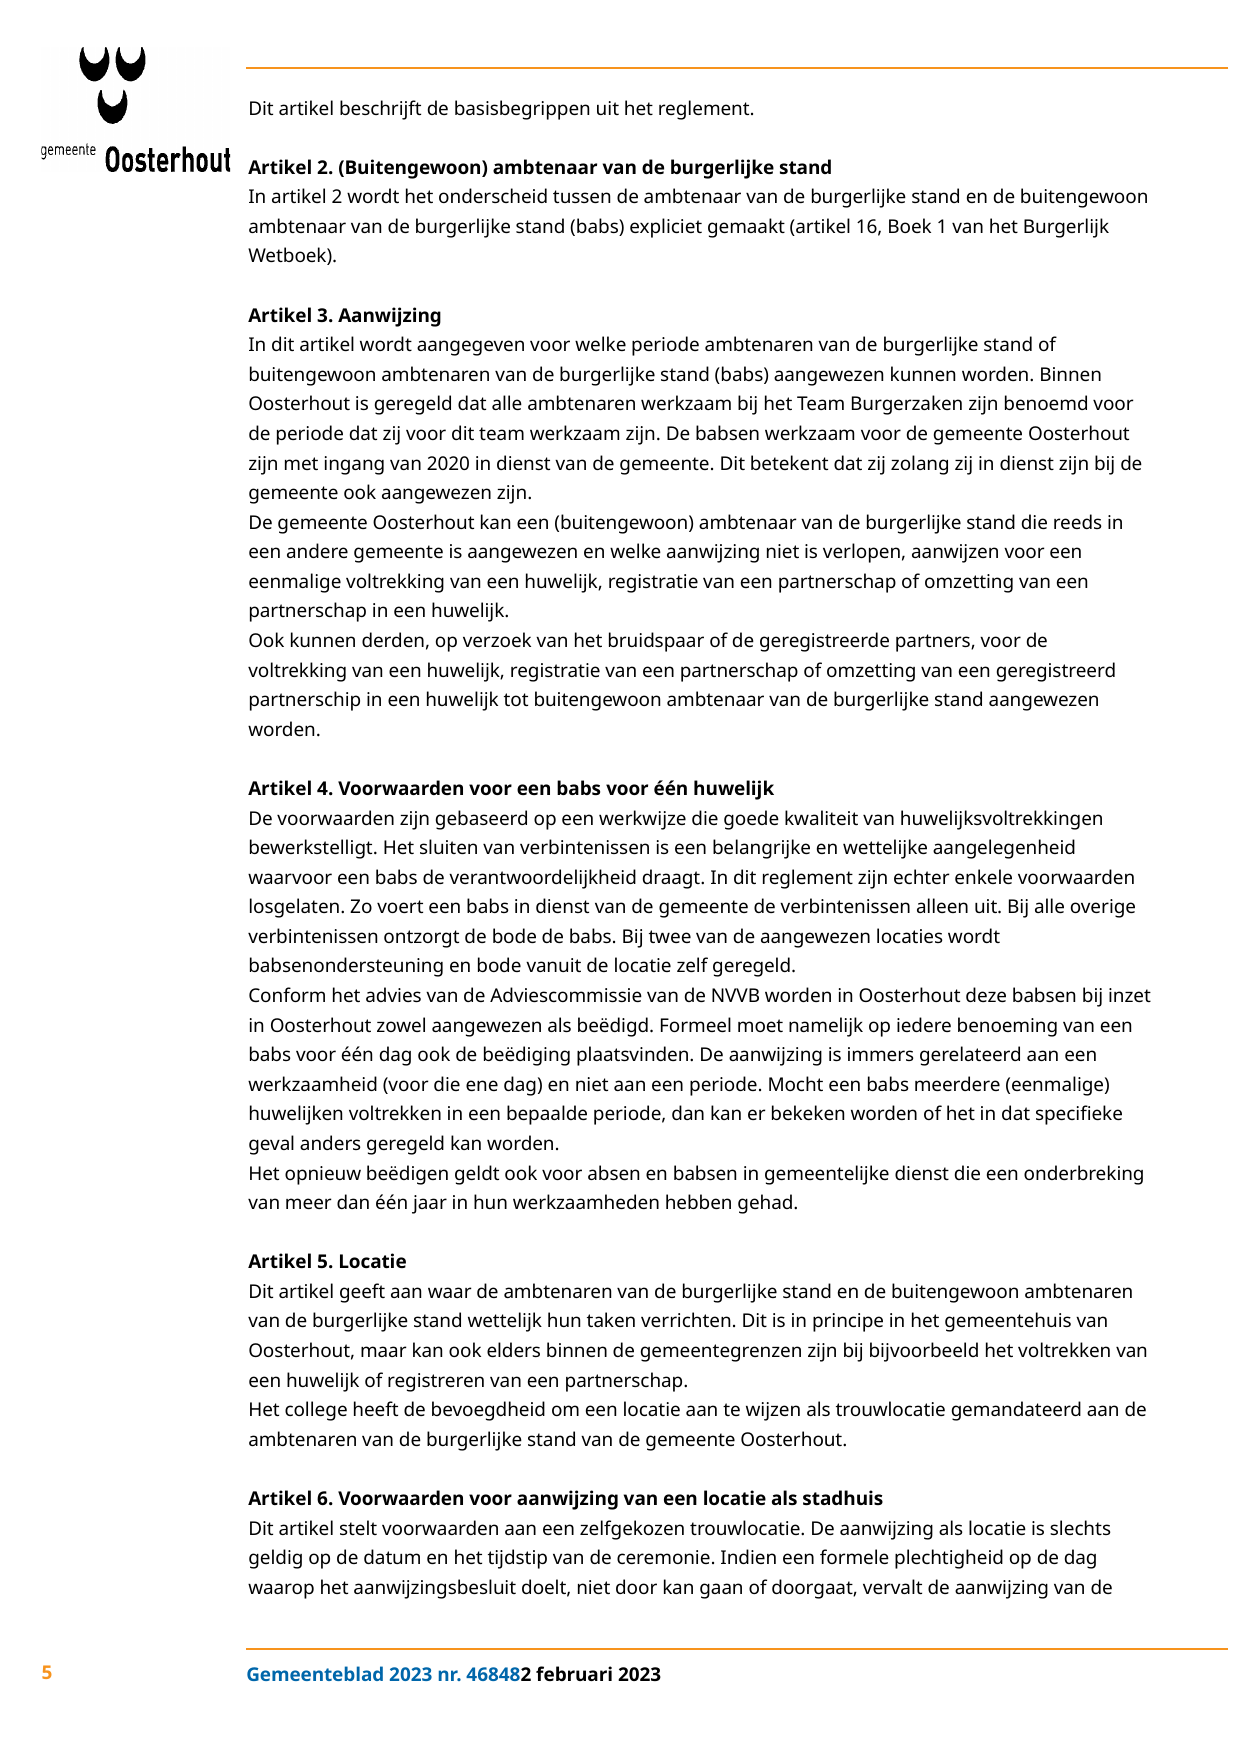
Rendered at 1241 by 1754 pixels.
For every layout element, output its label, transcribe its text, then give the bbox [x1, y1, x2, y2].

text Artikel 2. (Buitengewoon) ambtenaar van de burgerlijke stand [248, 154, 1152, 180]
text Conform het advies van de Adviescommissie van de NVVB worden in Oosterhout deze babsen bij inzet in Oosterhout zowel aangewezen als beëdigd. Formeel moet namelijk op iedere benoeming van een babs voor één dag ook de beëdiging plaatsvinden. De aanwijzing is immers gerelateerd aan een werkzaamheid (voor die ene dag) en niet aan een periode. Mocht een babs meerdere (eenmalige) huwelijken voltrekken in een bepaalde periode, dan kan er bekeken worden of het in dat specifieke geval anders geregeld kan worden. [248, 982, 1152, 1156]
text Dit artikel geeft aan waar de ambtenaren van de burgerlijke stand en de buitengewoon ambtenaren van de burgerlijke stand wettelijk hun taken verrichten. Dit is in principe in het gemeentehuis van Oosterhout, maar kan ook elders binnen de gemeentegrenzen zijn bij bijvoorbeeld het voltrekken van een huwelijk of registreren van een partnerschap. [248, 1278, 1152, 1393]
text Het college heeft de bevoegdheid om een locatie aan te wijzen als trouwlocatie gemandateerd aan de ambtenaren van de burgerlijke stand van de gemeente Oosterhout. [248, 1396, 1152, 1452]
text Ook kunnen derden, op verzoek van het bruidspaar of de geregistreerde partners, voor de voltrekking van een huwelijk, registratie van een partnerschap of omzetting van een geregistreerd partnerschip in een huwelijk tot buitengewoon ambtenaar van de burgerlijke stand aangewezen worden. [248, 627, 1152, 742]
text Het opnieuw beëdigen geldt ook voor absen en babsen in gemeentelijke dienst die een onderbreking van meer dan één jaar in hun werkzaamheden hebben gehad. [248, 1160, 1152, 1215]
text Artikel 3. Aanwijzing [248, 302, 1152, 328]
text De voorwaarden zijn gebaseerd op een werkwijze die goede kwaliteit van huwelijksvoltrekkingen bewerkstelligt. Het sluiten van verbintenissen is een belangrijke en wettelijke aangelegenheid waarvoor een babs de verantwoordelijkheid draagt. In dit reglement zijn echter enkele voorwaarden losgelaten. Zo voert een babs in dienst van de gemeente de verbintenissen alleen uit. Bij alle overige verbintenissen ontzorgt de bode de babs. Bij twee van de aangewezen locaties wordt babsenondersteuning en bode vanuit de locatie zelf geregeld. [248, 805, 1152, 978]
text Artikel 4. Voorwaarden voor een babs voor één huwelijk [248, 775, 1152, 801]
text De gemeente Oosterhout kan een (buitengewoon) ambtenaar van de burgerlijke stand die reeds in een andere gemeente is aangewezen en welke aanwijzing niet is verlopen, aanwijzen voor een eenmalige voltrekking van een huwelijk, registratie van een partnerschap of omzetting van een partnerschap in een huwelijk. [248, 509, 1152, 623]
text In artikel 2 wordt het onderscheid tussen de ambtenaar van de burgerlijke stand en de buitengewoon ambtenaar van de burgerlijke stand (babs) expliciet gemaakt (artikel 16, Boek 1 van het Burgerlijk Wetboek). [248, 183, 1152, 268]
text Artikel 5. Locatie [248, 1248, 1152, 1274]
text Dit artikel stelt voorwaarden aan een zelfgekozen trouwlocatie. De aanwijzing als locatie is slechts geldig op de datum en het tijdstip van de ceremonie. Indien een formele plechtigheid op de dag waarop het aanwijzingsbesluit doelt, niet door kan gaan of doorgaat, vervalt de aanwijzing van de [248, 1515, 1152, 1600]
picture [41, 47, 231, 172]
text Dit artikel beschrijft de basisbegrippen uit het reglement. [248, 95, 1152, 121]
text Artikel 6. Voorwaarden voor aanwijzing van een locatie als stadhuis [248, 1485, 1152, 1511]
text In dit artikel wordt aangegeven voor welke periode ambtenaren van de burgerlijke stand of buitengewoon ambtenaren van de burgerlijke stand (babs) aangewezen kunnen worden. Binnen Oosterhout is geregeld dat alle ambtenaren werkzaam bij het Team Burgerzaken zijn benoemd voor de periode dat zij voor dit team werkzaam zijn. De babsen werkzaam voor de gemeente Oosterhout zijn met ingang van 2020 in dienst van de gemeente. Dit betekent dat zij zolang zij in dienst zijn bij de gemeente ook aangewezen zijn. [248, 331, 1152, 505]
